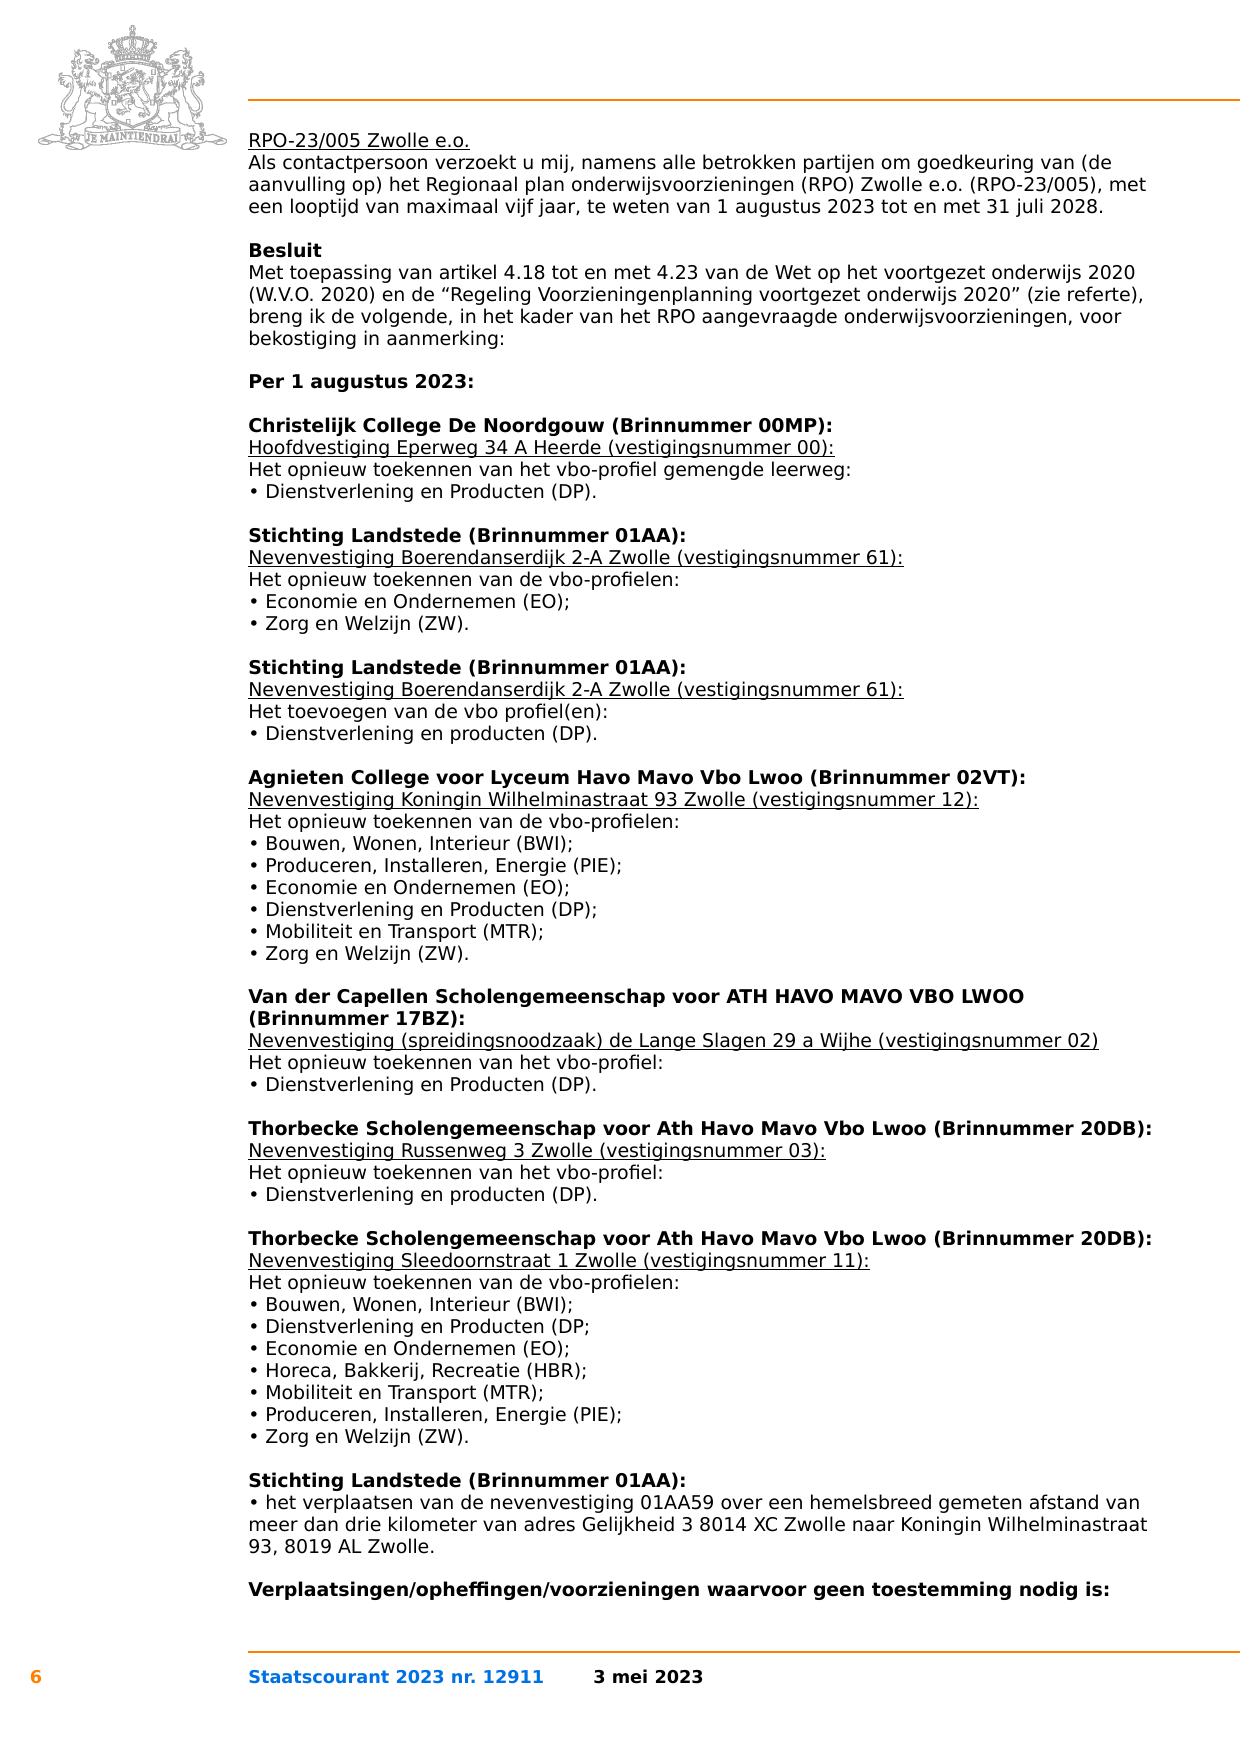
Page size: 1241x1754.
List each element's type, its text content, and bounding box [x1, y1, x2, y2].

text • Dienstverlening en Producten (DP); [248, 898, 1163, 921]
text • Horeca, Bakkerij, Recreatie (HBR); [248, 1360, 1163, 1382]
text Met toepassing van artikel 4.18 tot en met 4.23 van de Wet op het voortgezet onderwijs 2020 (W.V.O. 2020) en de “Regeling Voorzieningenplanning voortgezet onderwijs 2020” (zie referte), breng ik de volgende, in het kader van het RPO aangevraagde onderwijsvoorzieningen, voor bekostiging in aanmerking: [248, 262, 1163, 349]
text • het verplaatsen van de nevenvestiging 01AA59 over een hemelsbreed gemeten afstand van meer dan drie kilometer van adres Gelijkheid 3 8014 XC Zwolle naar Koningin Wilhelminastraat 93, 8019 AL Zwolle. [248, 1492, 1163, 1557]
text Agnieten College voor Lyceum Havo Mavo Vbo Lwoo (Brinnummer 02VT): [248, 767, 1163, 789]
text Hoofdvestiging Eperweg 34 A Heerde (vestigingsnummer 00): [248, 437, 1163, 459]
text Verplaatsingen/opheffingen/voorzieningen waarvoor geen toestemming nodig is: [248, 1579, 1163, 1601]
text Nevenvestiging (spreidingsnoodzaak) de Lange Slagen 29 a Wijhe (vestigingsnummer 02) [248, 1030, 1163, 1052]
text Nevenvestiging Boerendanserdijk 2-A Zwolle (vestigingsnummer 61): [248, 547, 1163, 569]
text Als contactpersoon verzoekt u mij, namens alle betrokken partijen om goedkeuring van (de aanvulling op) het Regionaal plan onderwijsvoorzieningen (RPO) Zwolle e.o. (RPO-23/005), met een looptijd van maximaal vijf jaar, te weten van 1 augustus 2023 tot en met 31 juli 2028. [248, 152, 1163, 218]
text Nevenvestiging Boerendanserdijk 2-A Zwolle (vestigingsnummer 61): [248, 679, 1163, 701]
text • Dienstverlening en Producten (DP; [248, 1316, 1163, 1338]
text Christelijk College De Noordgouw (Brinnummer 00MP): [248, 415, 1163, 437]
text Het opnieuw toekennen van het vbo-profiel gemengde leerweg: [248, 459, 1163, 481]
text • Dienstverlening en Producten (DP). [248, 1074, 1163, 1096]
text • Produceren, Installeren, Energie (PIE); [248, 1404, 1163, 1426]
text • Bouwen, Wonen, Interieur (BWI); [248, 1294, 1163, 1316]
text • Bouwen, Wonen, Interieur (BWI); [248, 833, 1163, 854]
text Het opnieuw toekennen van de vbo-profielen: [248, 569, 1163, 591]
text Nevenvestiging Sleedoornstraat 1 Zwolle (vestigingsnummer 11): [248, 1250, 1163, 1272]
text Het opnieuw toekennen van de vbo-profielen: [248, 1272, 1163, 1294]
text Stichting Landstede (Brinnummer 01AA): [248, 657, 1163, 679]
text • Dienstverlening en producten (DP). [248, 1184, 1163, 1206]
text Het toevoegen van de vbo profiel(en): [248, 701, 1163, 723]
text Nevenvestiging Koningin Wilhelminastraat 93 Zwolle (vestigingsnummer 12): [248, 789, 1163, 811]
text Het opnieuw toekennen van de vbo-profielen: [248, 811, 1163, 833]
text • Zorg en Welzijn (ZW). [248, 613, 1163, 635]
text • Dienstverlening en Producten (DP). [248, 481, 1163, 503]
text RPO-23/005 Zwolle e.o. [248, 130, 1163, 152]
text Per 1 augustus 2023: [248, 371, 1163, 393]
text • Mobiliteit en Transport (MTR); [248, 1382, 1163, 1404]
text Van der Capellen Scholengemeenschap voor ATH HAVO MAVO VBO LWOO (Brinnummer 17BZ): [248, 986, 1163, 1030]
text Het opnieuw toekennen van het vbo-profiel: [248, 1052, 1163, 1074]
text • Mobiliteit en Transport (MTR); [248, 921, 1163, 942]
text • Economie en Ondernemen (EO); [248, 877, 1163, 898]
text • Economie en Ondernemen (EO); [248, 591, 1163, 613]
text • Produceren, Installeren, Energie (PIE); [248, 854, 1163, 877]
text Thorbecke Scholengemeenschap voor Ath Havo Mavo Vbo Lwoo (Brinnummer 20DB): [248, 1228, 1163, 1250]
text • Zorg en Welzijn (ZW). [248, 1426, 1163, 1448]
text Stichting Landstede (Brinnummer 01AA): [248, 1469, 1163, 1492]
text Stichting Landstede (Brinnummer 01AA): [248, 525, 1163, 547]
text Het opnieuw toekennen van het vbo-profiel: [248, 1162, 1163, 1184]
text Nevenvestiging Russenweg 3 Zwolle (vestigingsnummer 03): [248, 1140, 1163, 1162]
text • Dienstverlening en producten (DP). [248, 723, 1163, 745]
text Besluit [248, 240, 1163, 262]
text • Zorg en Welzijn (ZW). [248, 942, 1163, 964]
text Thorbecke Scholengemeenschap voor Ath Havo Mavo Vbo Lwoo (Brinnummer 20DB): [248, 1118, 1163, 1140]
picture [38, 25, 227, 150]
text • Economie en Ondernemen (EO); [248, 1338, 1163, 1360]
